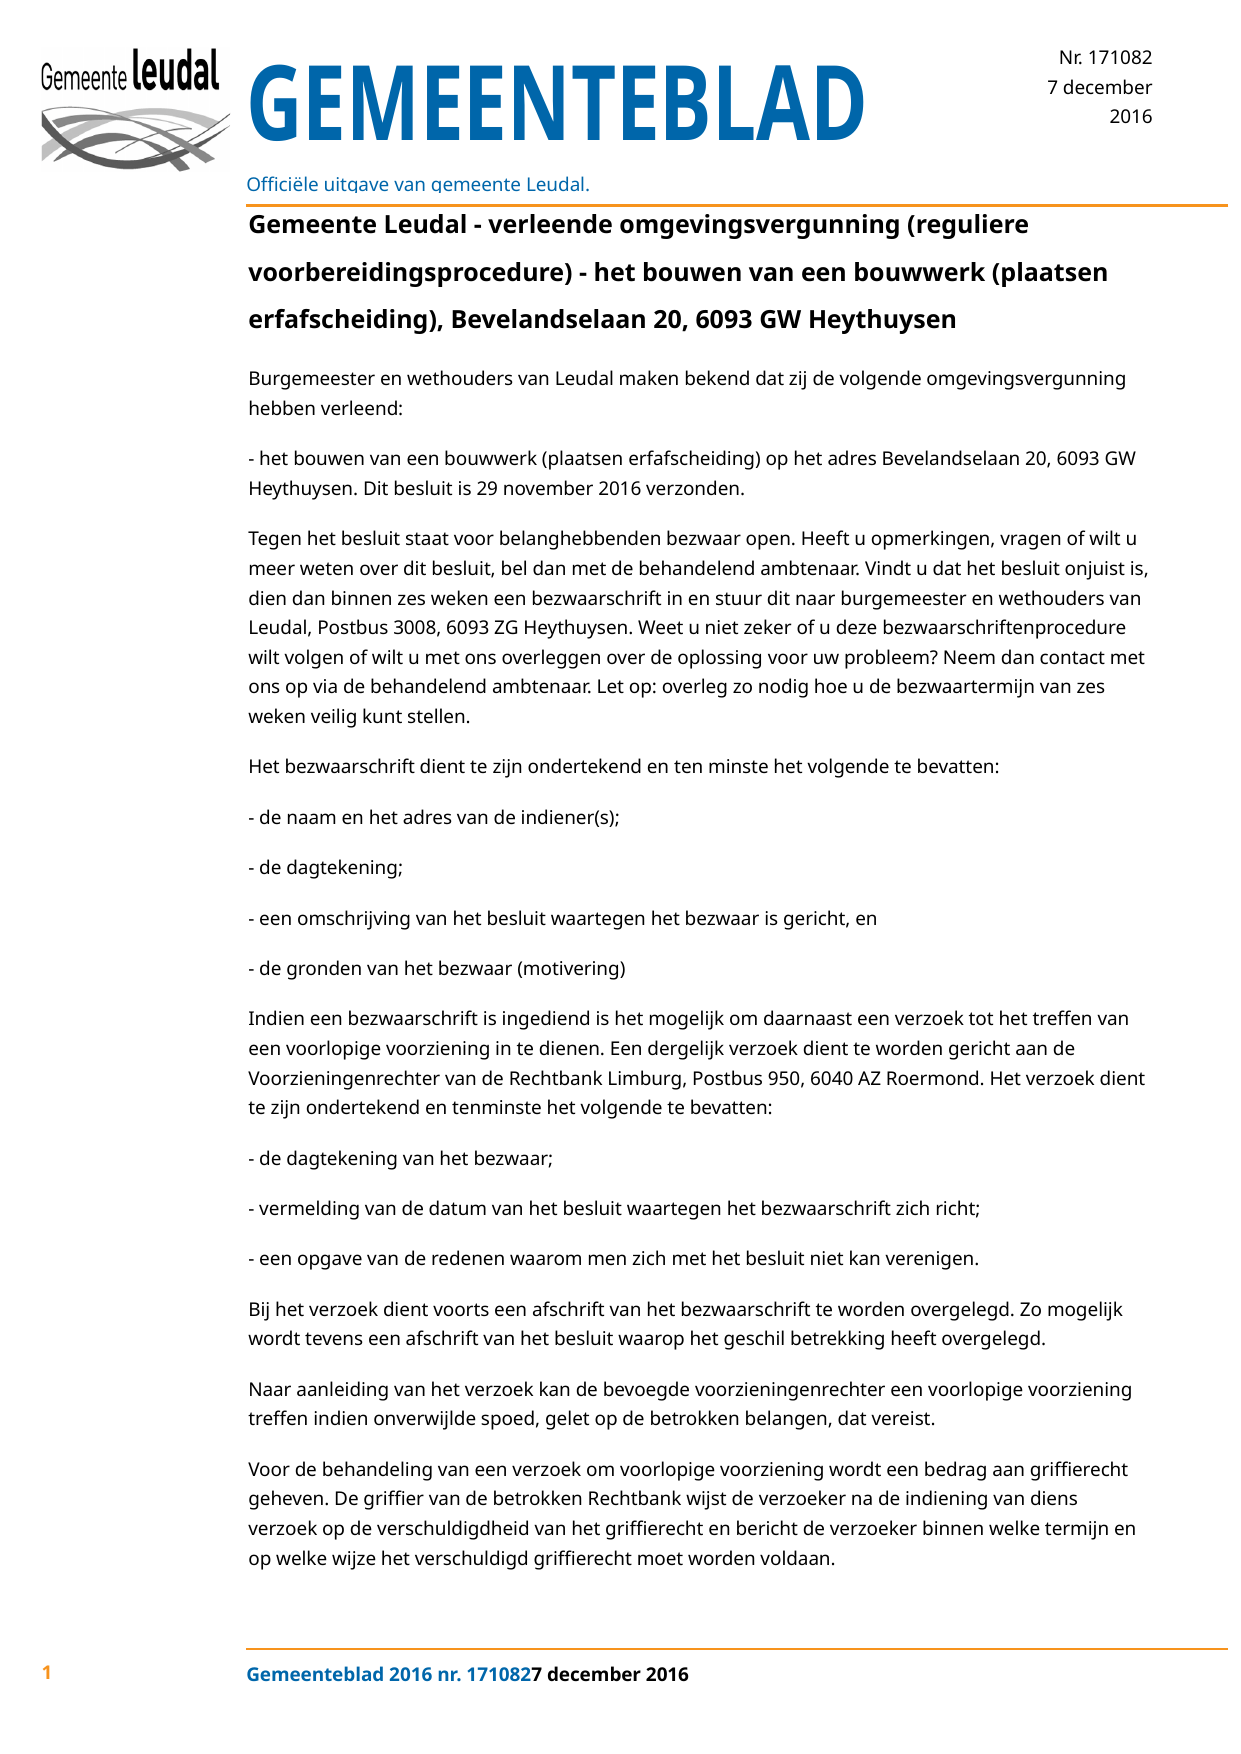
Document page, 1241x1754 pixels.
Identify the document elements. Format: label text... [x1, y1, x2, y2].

text - vermelding van de datum van het besluit waartegen het bezwaarschrift zich richt; [248, 1195, 1152, 1221]
text - de gronden van het bezwaar (motivering) [248, 955, 1152, 981]
text Tegen het besluit staat voor belanghebbenden bezwaar open. Heeft u opmerkingen, vragen of wilt u meer weten over dit besluit, bel dan met de behandelend ambtenaar. Vindt u dat het besluit onjuist is, dien dan binnen zes weken een bezwaarschrift in en stuur dit naar burgemeester en wethouders van Leudal, Postbus 3008, 6093 ZG Heythuysen. Weet u niet zeker of u deze bezwaarschriftenprocedure wilt volgen of wilt u met ons overleggen over de oplossing voor uw probleem? Neem dan contact met ons op via de behandelend ambtenaar. Let op: overleg zo nodig hoe u de bezwaartermijn van zes weken veilig kunt stellen. [248, 526, 1152, 729]
text - de dagtekening; [248, 854, 1152, 880]
text Burgemeester en wethouders van Leudal maken bekend dat zij de volgende omgevingsvergunning hebben verleend: [248, 366, 1152, 421]
text Naar aanleiding van het verzoek kan de bevoegde voorzieningenrechter een voorlopige voorziening treffen indien onverwijlde spoed, gelet op de betrokken belangen, dat vereist. [248, 1376, 1152, 1431]
text Gemeente Leudal - verleende omgevingsvergunning (reguliere voorbereidingsprocedure) - het bouwen van een bouwwerk (plaatsen erfafscheiding), Bevelandselaan 20, 6093 GW Heythuysen [248, 207, 1152, 336]
text Voor de behandeling van een verzoek om voorlopige voorziening wordt een bedrag aan griffierecht geheven. De griffier van de betrokken Rechtbank wijst de verzoeker na de indiening van diens verzoek op de verschuldigdheid van het griffierecht en bericht de verzoeker binnen welke termijn en op welke wijze het verschuldigd griffierecht moet worden voldaan. [248, 1456, 1152, 1570]
text - de dagtekening van het bezwaar; [248, 1145, 1152, 1170]
text - de naam en het adres van de indiener(s); [248, 804, 1152, 829]
text - een omschrijving van het besluit waartegen het bezwaar is gericht, en [248, 905, 1152, 930]
text - het bouwen van een bouwwerk (plaatsen erfafscheiding) op het adres Bevelandselaan 20, 6093 GW Heythuysen. Dit besluit is 29 november 2016 verzonden. [248, 446, 1152, 501]
text Indien een bezwaarschrift is ingediend is het mogelijk om daarnaast een verzoek tot het treffen van een voorlopige voorziening in te dienen. Een dergelijk verzoek dient te worden gericht aan de Voorzieningenrechter van de Rechtbank Limburg, Postbus 950, 6040 AZ Roermond. Het verzoek dient te zijn ondertekend en tenminste het volgende te bevatten: [248, 1006, 1152, 1120]
picture [41, 47, 231, 172]
text Het bezwaarschrift dient te zijn ondertekend en ten minste het volgende te bevatten: [248, 753, 1152, 779]
text - een opgave van de redenen waarom men zich met het besluit niet kan verenigen. [248, 1246, 1152, 1271]
text Bij het verzoek dient voorts een afschrift van het bezwaarschrift te worden overgelegd. Zo mogelijk wordt tevens een afschrift van het besluit waarop het geschil betrekking heeft overgelegd. [248, 1296, 1152, 1351]
